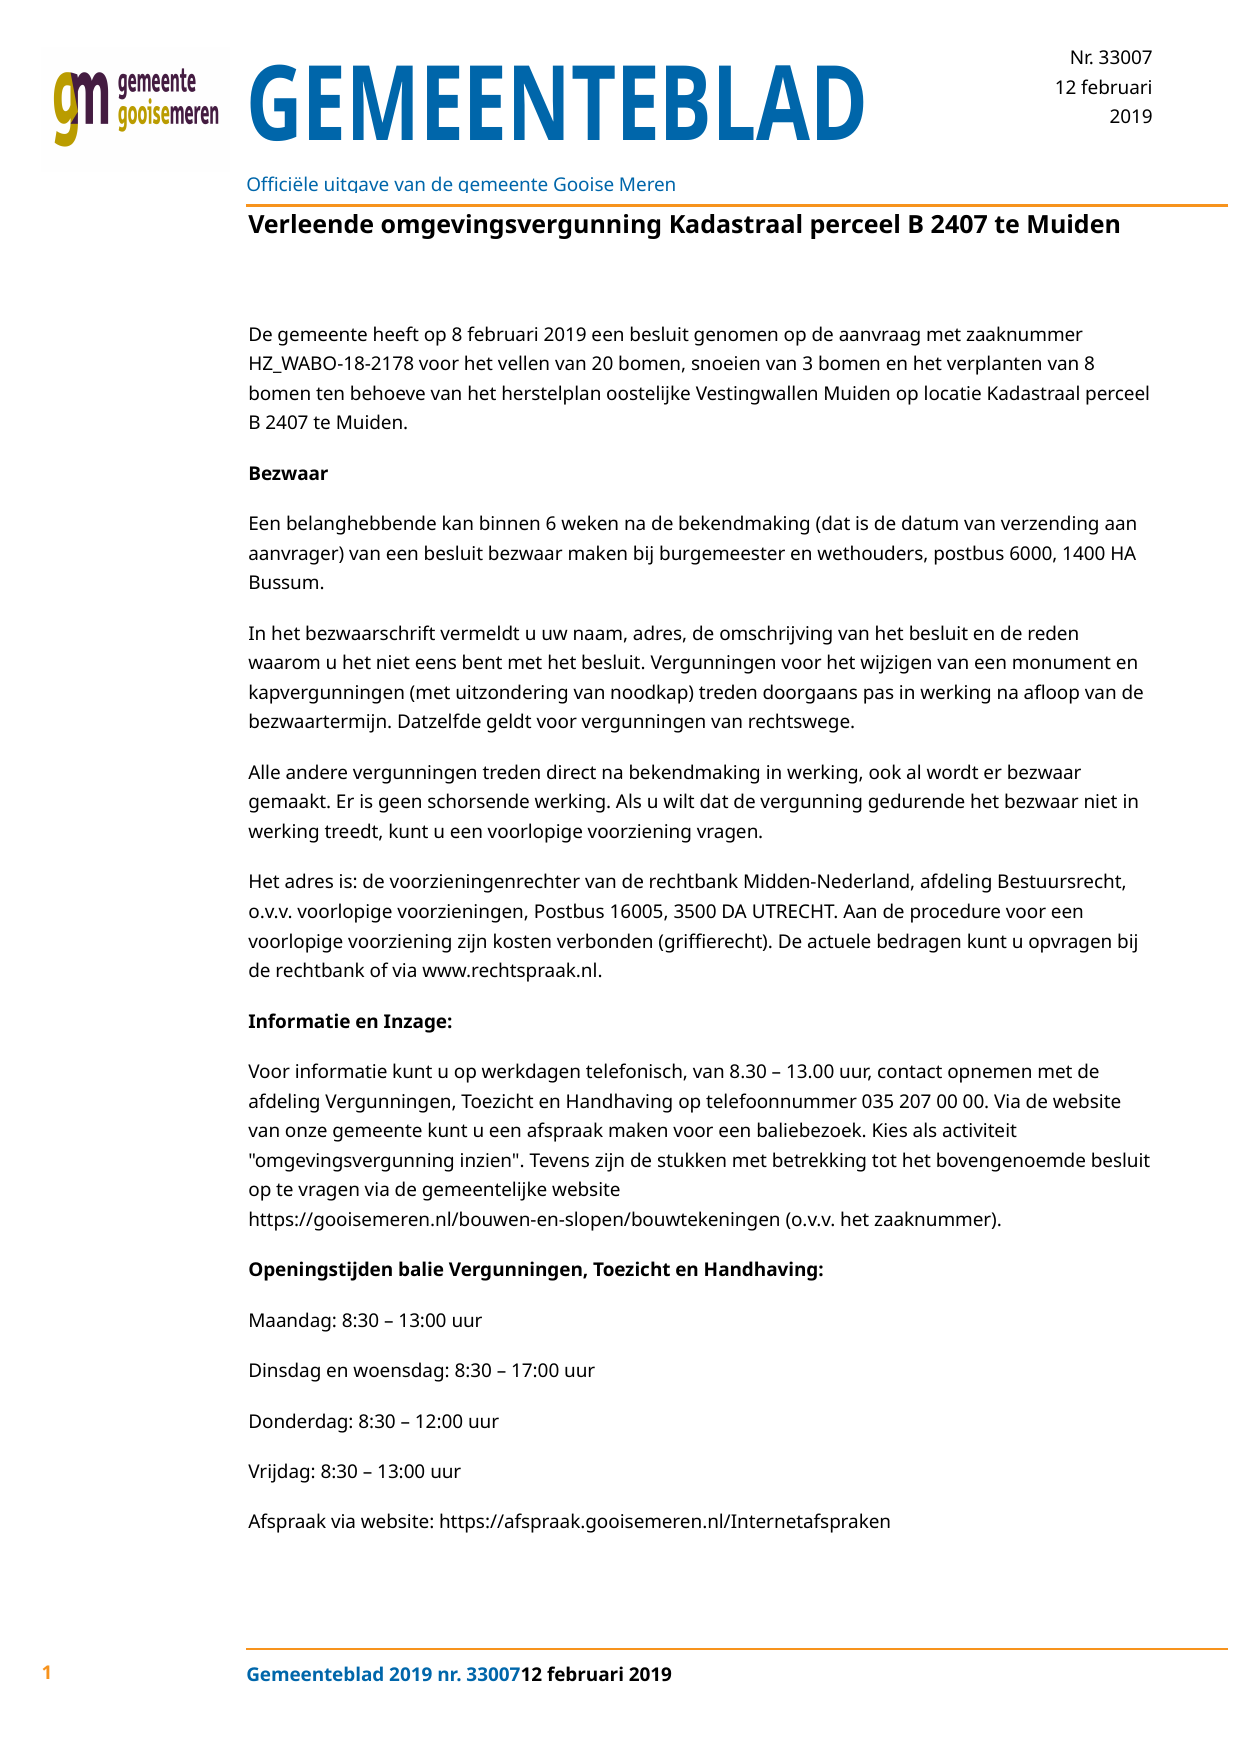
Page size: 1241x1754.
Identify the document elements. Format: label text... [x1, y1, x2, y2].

picture [41, 47, 231, 172]
text Een belanghebbende kan binnen 6 weken na de bekendmaking (dat is de datum van verzending aan aanvrager) van een besluit bezwaar maken bij burgemeester en wethouders, postbus 6000, 1400 HA Bussum. [248, 510, 1152, 595]
text In het bezwaarschrift vermeldt u uw naam, adres, de omschrijving van het besluit en de reden waarom u het niet eens bent met het besluit. Vergunningen voor het wijzigen van een monument en kapvergunningen (met uitzondering van noodkap) treden doorgaans pas in werking na afloop van de bezwaartermijn. Datzelfde geldt voor vergunningen van rechtswege. [248, 620, 1152, 734]
text De gemeente heeft op 8 februari 2019 een besluit genomen op de aanvraag met zaaknummer HZ_WABO-18-2178 voor het vellen van 20 bomen, snoeien van 3 bomen en het verplanten van 8 bomen ten behoeve van het herstelplan oostelijke Vestingwallen Muiden op locatie Kadastraal perceel B 2407 te Muiden. [248, 321, 1152, 435]
text Donderdag: 8:30 – 12:00 uur [248, 1408, 1152, 1433]
text Maandag: 8:30 – 13:00 uur [248, 1307, 1152, 1333]
text Informatie en Inzage: [248, 1008, 1152, 1033]
text Alle andere vergunningen treden direct na bekendmaking in werking, ook al wordt er bezwaar gemaakt. Er is geen schorsende werking. Als u wilt dat de vergunning gedurende het bezwaar niet in werking treedt, kunt u een voorlopige voorziening vragen. [248, 759, 1152, 844]
text Openingstijden balie Vergunningen, Toezicht en Handhaving: [248, 1257, 1152, 1282]
text Bezwaar [248, 460, 1152, 486]
text Vrijdag: 8:30 – 13:00 uur [248, 1458, 1152, 1484]
text Afspraak via website: https://afspraak.gooisemeren.nl/Internetafspraken [248, 1509, 1152, 1534]
text Voor informatie kunt u op werkdagen telefonisch, van 8.30 – 13.00 uur, contact opnemen met de afdeling Vergunningen, Toezicht en Handhaving op telefoonnummer 035 207 00 00. Via de website van onze gemeente kunt u een afspraak maken voor een baliebezoek. Kies als activiteit "omgevingsvergunning inzien". Tevens zijn de stukken met betrekking tot het bovengenoemde besluit op te vragen via de gemeentelijke website https://gooisemeren.nl/bouwen-en-slopen/bouwtekeningen (o.v.v. het zaaknummer). [248, 1058, 1152, 1232]
text Het adres is: de voorzieningenrechter van de rechtbank Midden-Nederland, afdeling Bestuursrecht, o.v.v. voorlopige voorzieningen, Postbus 16005, 3500 DA UTRECHT. Aan de procedure voor een voorlopige voorziening zijn kosten verbonden (griffierecht). De actuele bedragen kunt u opvragen bij de rechtbank of via www.rechtspraak.nl. [248, 869, 1152, 983]
text Dinsdag en woensdag: 8:30 – 17:00 uur [248, 1357, 1152, 1383]
text Verleende omgevingsvergunning Kadastraal perceel B 2407 te Muiden [248, 207, 1152, 241]
